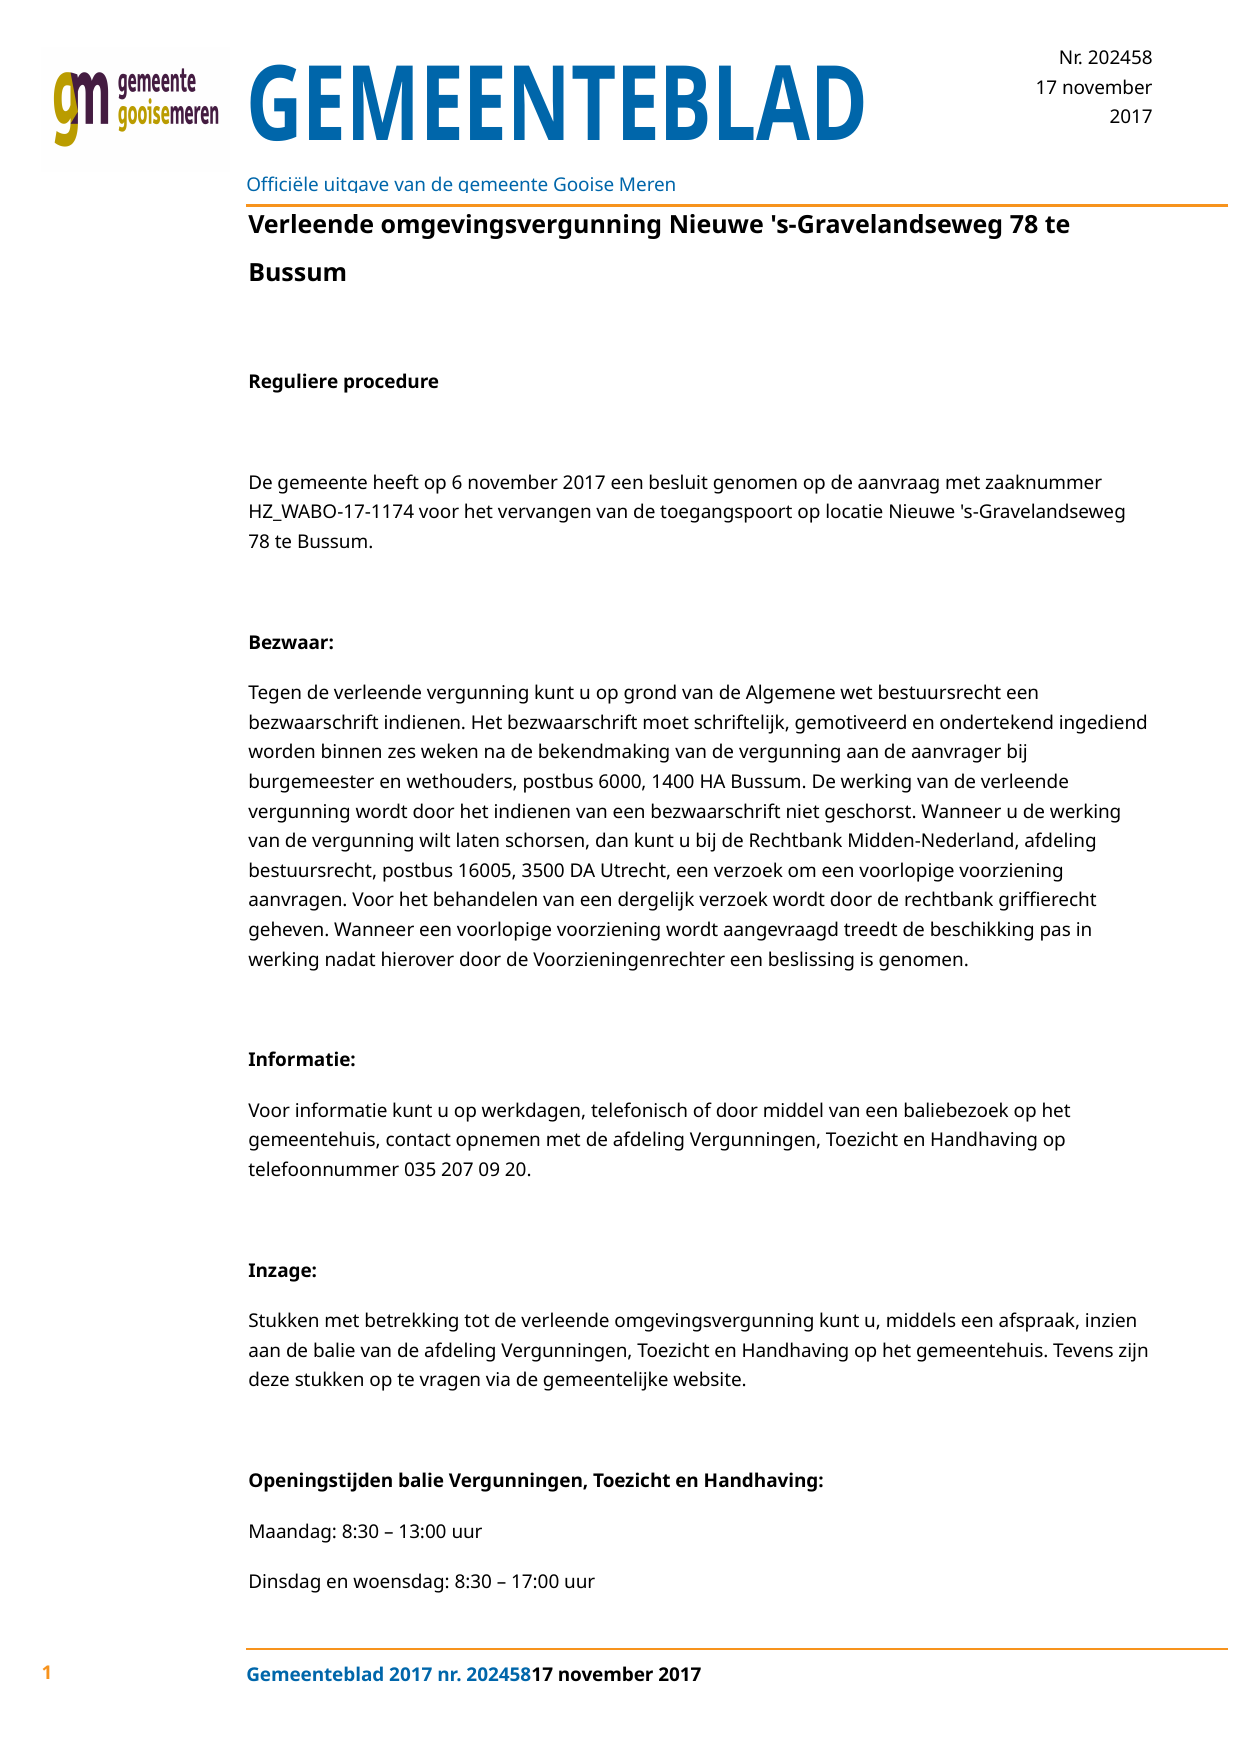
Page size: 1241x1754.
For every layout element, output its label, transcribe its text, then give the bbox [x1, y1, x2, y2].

text Openingstijden balie Vergunningen, Toezicht en Handhaving: [248, 1467, 1152, 1493]
text Verleende omgevingsvergunning Nieuwe 's-Gravelandseweg 78 te Bussum [248, 207, 1152, 288]
text Voor informatie kunt u op werkdagen, telefonisch of door middel van een baliebezoek op het gemeentehuis, contact opnemen met de afdeling Vergunningen, Toezicht en Handhaving op telefoonnummer 035 207 09 20. [248, 1097, 1152, 1182]
picture [41, 47, 231, 172]
text Tegen de verleende vergunning kunt u op grond van de Algemene wet bestuursrecht een bezwaarschrift indienen. Het bezwaarschrift moet schriftelijk, gemotiveerd en ondertekend ingediend worden binnen zes weken na de bekendmaking van de vergunning aan de aanvrager bij burgemeester en wethouders, postbus 6000, 1400 HA Bussum. De werking van de verleende vergunning wordt door het indienen van een bezwaarschrift niet geschorst. Wanneer u de werking van de vergunning wilt laten schorsen, dan kunt u bij de Rechtbank Midden-Nederland, afdeling bestuursrecht, postbus 16005, 3500 DA Utrecht, een verzoek om een voorlopige voorziening aanvragen. Voor het behandelen van een dergelijk verzoek wordt door de rechtbank griffierecht geheven. Wanneer een voorlopige voorziening wordt aangevraagd treedt de beschikking pas in werking nadat hierover door de Voorzieningenrechter een beslissing is genomen. [248, 679, 1152, 972]
text Informatie: [248, 1047, 1152, 1072]
text Maandag: 8:30 – 13:00 uur [248, 1518, 1152, 1544]
text Stukken met betrekking tot de verleende omgevingsvergunning kunt u, middels een afspraak, inzien aan de balie van de afdeling Vergunningen, Toezicht en Handhaving op het gemeentehuis. Tevens zijn deze stukken op te vragen via de gemeentelijke website. [248, 1307, 1152, 1392]
text Bezwaar: [248, 629, 1152, 655]
text Dinsdag en woensdag: 8:30 – 17:00 uur [248, 1568, 1152, 1594]
text De gemeente heeft op 6 november 2017 een besluit genomen op de aanvraag met zaaknummer HZ_WABO-17-1174 voor het vervangen van de toegangspoort op locatie Nieuwe 's-Gravelandseweg 78 te Bussum. [248, 469, 1152, 554]
text Inzage: [248, 1257, 1152, 1283]
text Reguliere procedure [248, 368, 1152, 394]
